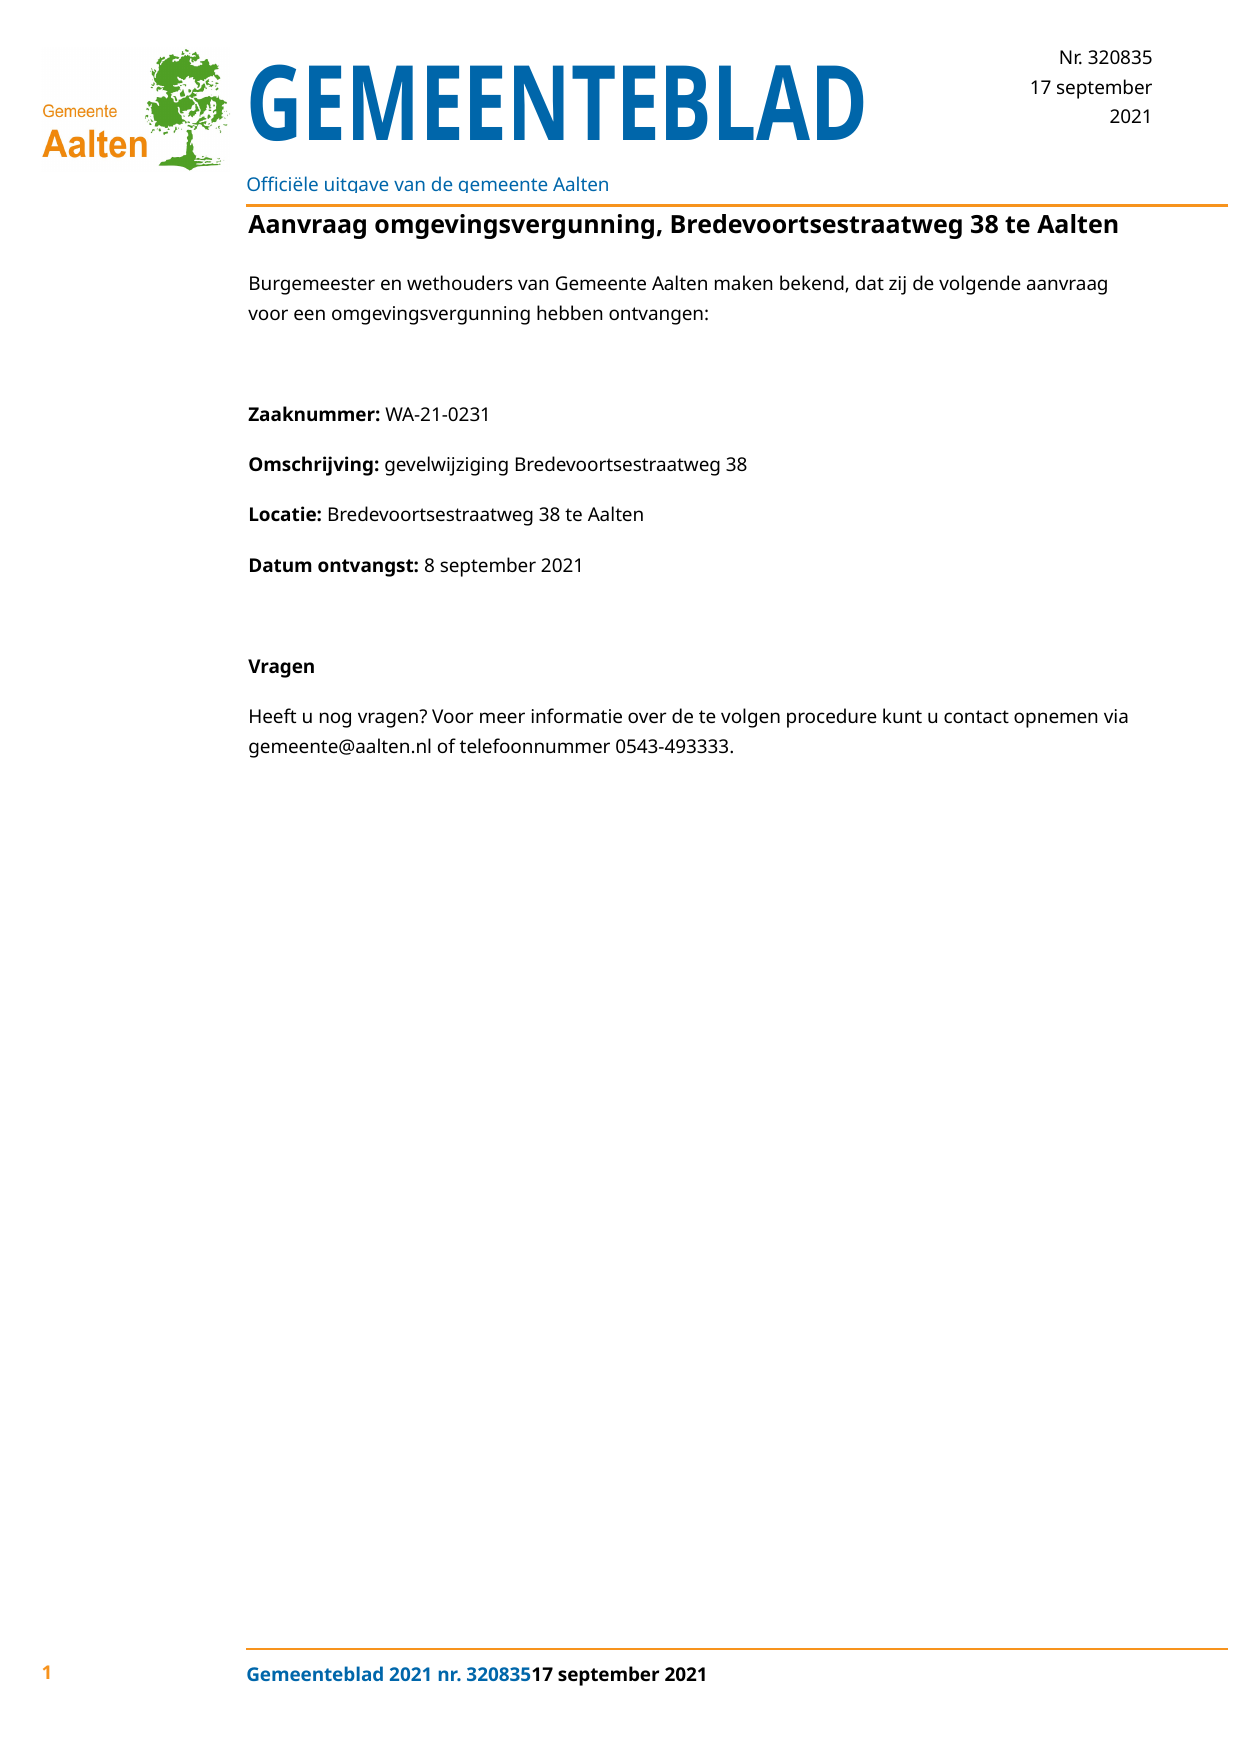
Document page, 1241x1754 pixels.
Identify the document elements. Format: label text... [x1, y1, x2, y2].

text Omschrijving: gevelwijziging Bredevoortsestraatweg 38 [248, 451, 1152, 477]
text Burgemeester en wethouders van Gemeente Aalten maken bekend, dat zij de volgende aanvraag voor een omgevingsvergunning hebben ontvangen: [248, 270, 1152, 326]
text Locatie: Bredevoortsestraatweg 38 te Aalten [248, 502, 1152, 527]
text Aanvraag omgevingsvergunning, Bredevoortsestraatweg 38 te Aalten [248, 207, 1152, 241]
text Zaaknummer: WA-21-0231 [248, 401, 1152, 426]
text Heeft u nog vragen? Voor meer informatie over de te volgen procedure kunt u contact opnemen via gemeente@aalten.nl of telefoonnummer 0543-493333. [248, 703, 1152, 758]
picture [41, 47, 231, 172]
text Datum ontvangst: 8 september 2021 [248, 552, 1152, 578]
text Vragen [248, 653, 1152, 678]
